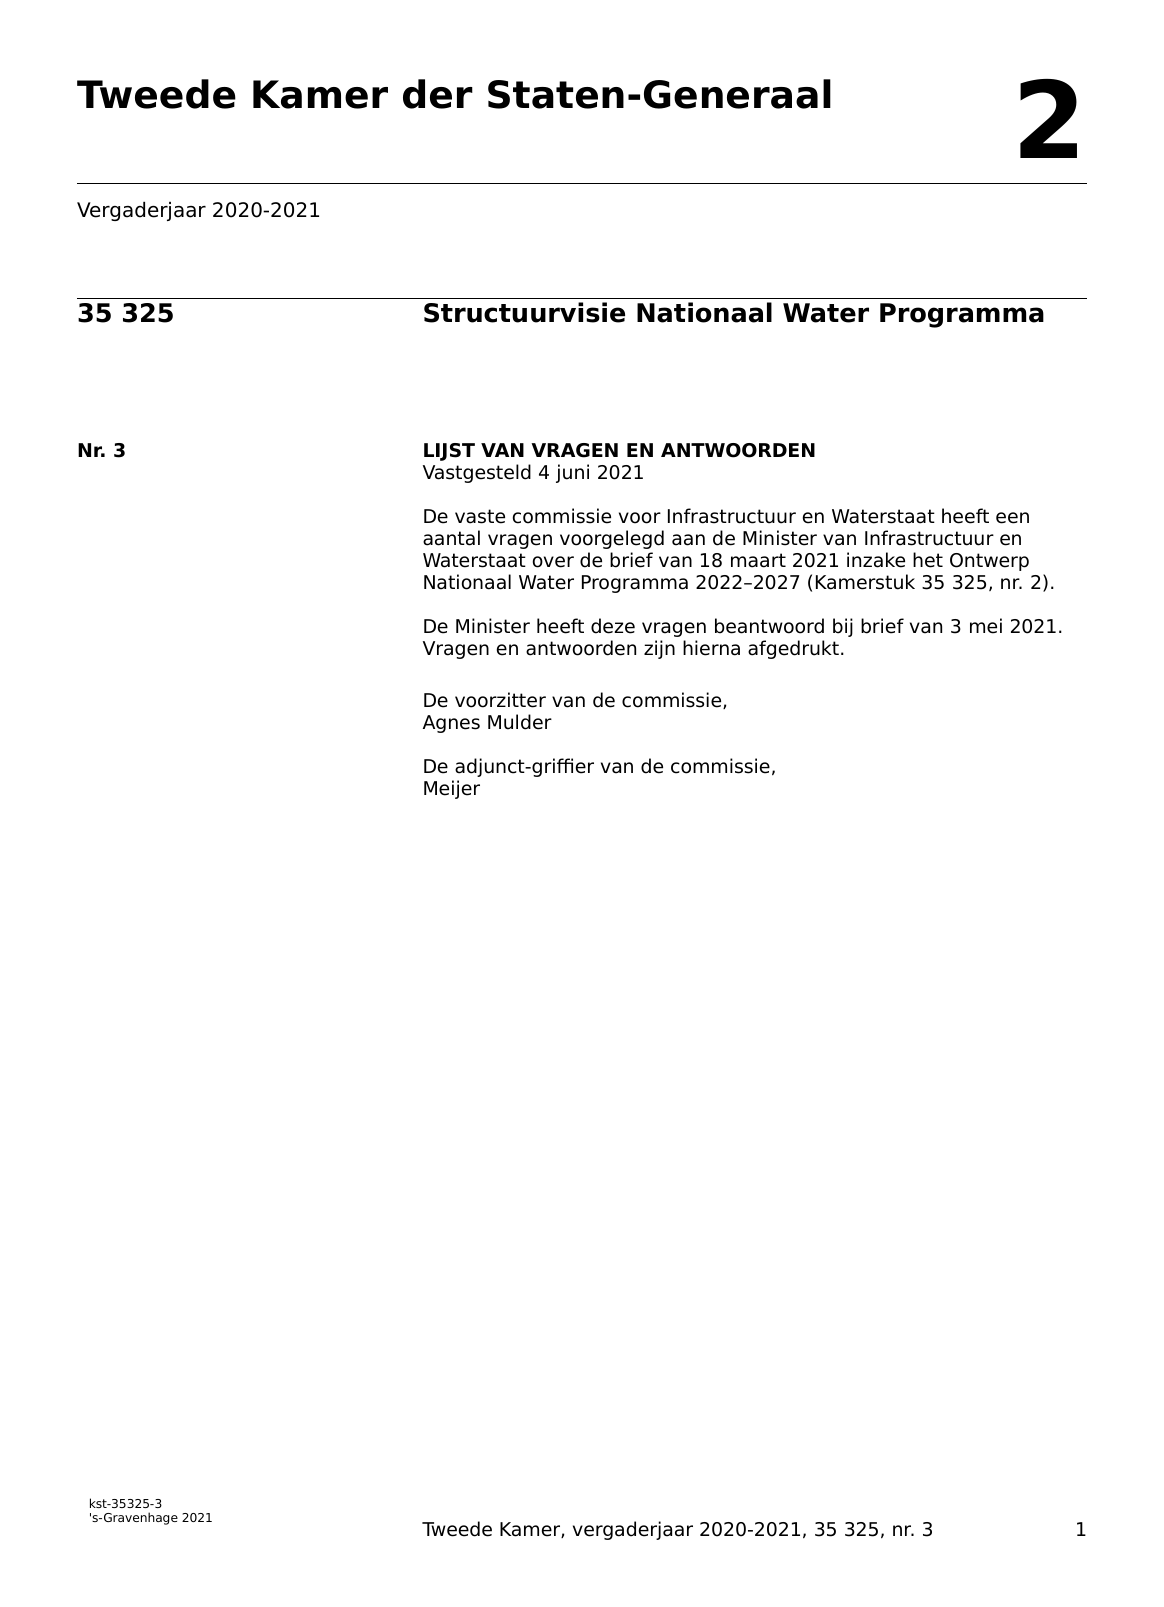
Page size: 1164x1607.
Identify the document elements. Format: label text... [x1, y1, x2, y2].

text De vaste commissie voor Infrastructuur en Waterstaat heeft een aantal vragen voorgelegd aan de Minister van Infrastructuur en Waterstaat over de brief van 18 maart 2021 inzake het Ontwerp Nationaal Water Programma 2022–2027 (Kamerstuk 35 325, nr. 2). [422, 506, 1087, 594]
text De voorzitter van de commissie, Agnes Mulder [422, 690, 1087, 734]
text De adjunct-griffier van de commissie, Meijer [422, 756, 1087, 800]
subtitle Nr. 3 LIJST VAN VRAGEN EN ANTWOORDEN [77, 440, 1087, 462]
table_header 2 [886, 59, 1087, 183]
text Vastgesteld 4 juni 2021 [422, 462, 1087, 484]
table_cell Vergaderjaar 2020-2021 [77, 184, 1087, 298]
text kst-35325-3 [88, 1497, 323, 1511]
text 's-Gravenhage 2021 [88, 1511, 323, 1525]
subtitle 35 325 Structuurvisie Nationaal Water Programma [77, 299, 1087, 329]
table_header Tweede Kamer der Staten-Generaal [77, 59, 886, 183]
text De Minister heeft deze vragen beantwoord bij brief van 3 mei 2021. Vragen en antwoorden zijn hierna afgedrukt. [422, 616, 1087, 660]
